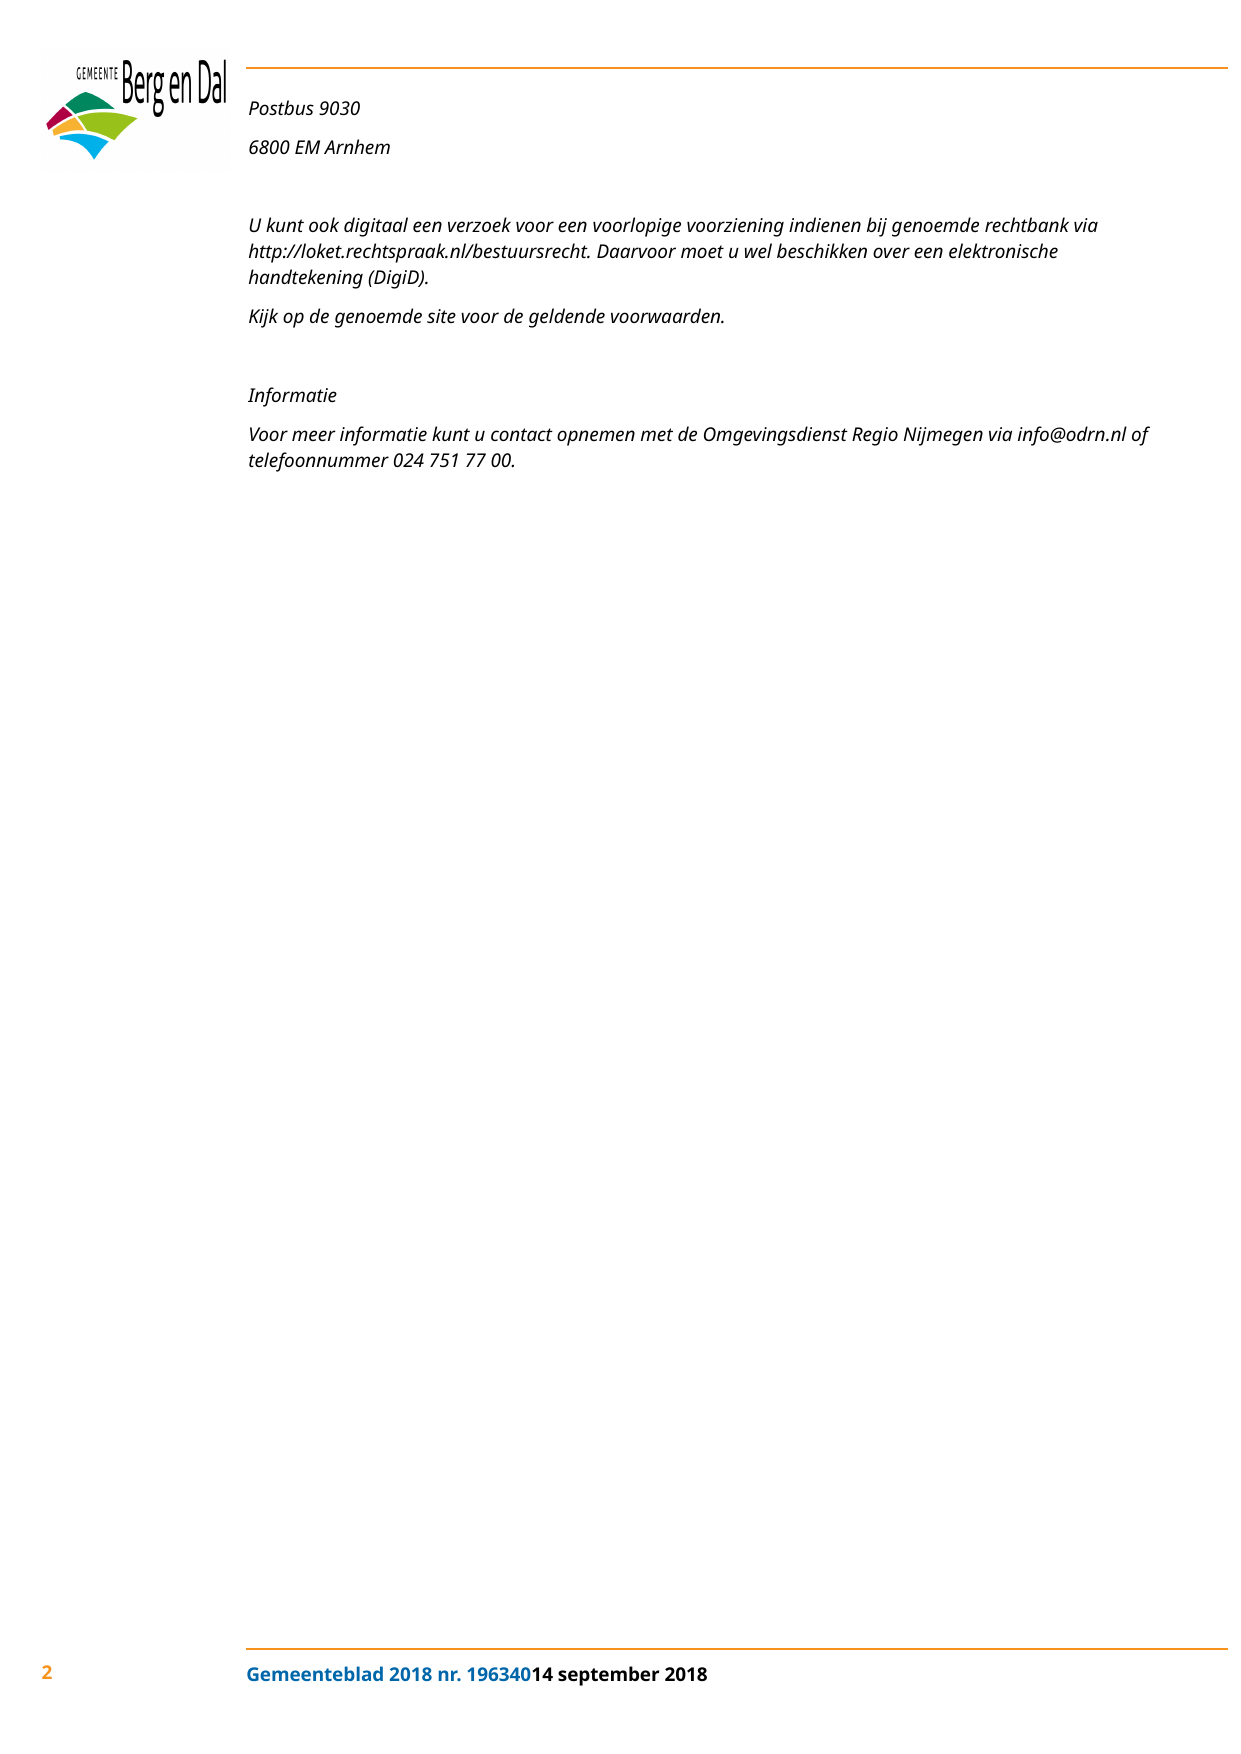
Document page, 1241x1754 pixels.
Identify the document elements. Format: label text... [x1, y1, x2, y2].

text U kunt ook digitaal een verzoek voor een voorlopige voorziening indienen bij genoemde rechtbank via http://loket.rechtspraak.nl/bestuursrecht. Daarvoor moet u wel beschikken over een elektronische handtekening (DigiD). [248, 213, 1152, 290]
text Kijk op de genoemde site voor de geldende voorwaarden. [248, 303, 1152, 329]
text Informatie [248, 382, 1152, 408]
text Voor meer informatie kunt u contact opnemen met de Omgevingsdienst Regio Nijmegen via info@odrn.nl of telefoonnummer 024 751 77 00. [248, 421, 1152, 473]
text Postbus 9030 [248, 95, 1152, 121]
text 6800 EM Arnhem [248, 134, 1152, 160]
picture [41, 47, 231, 172]
